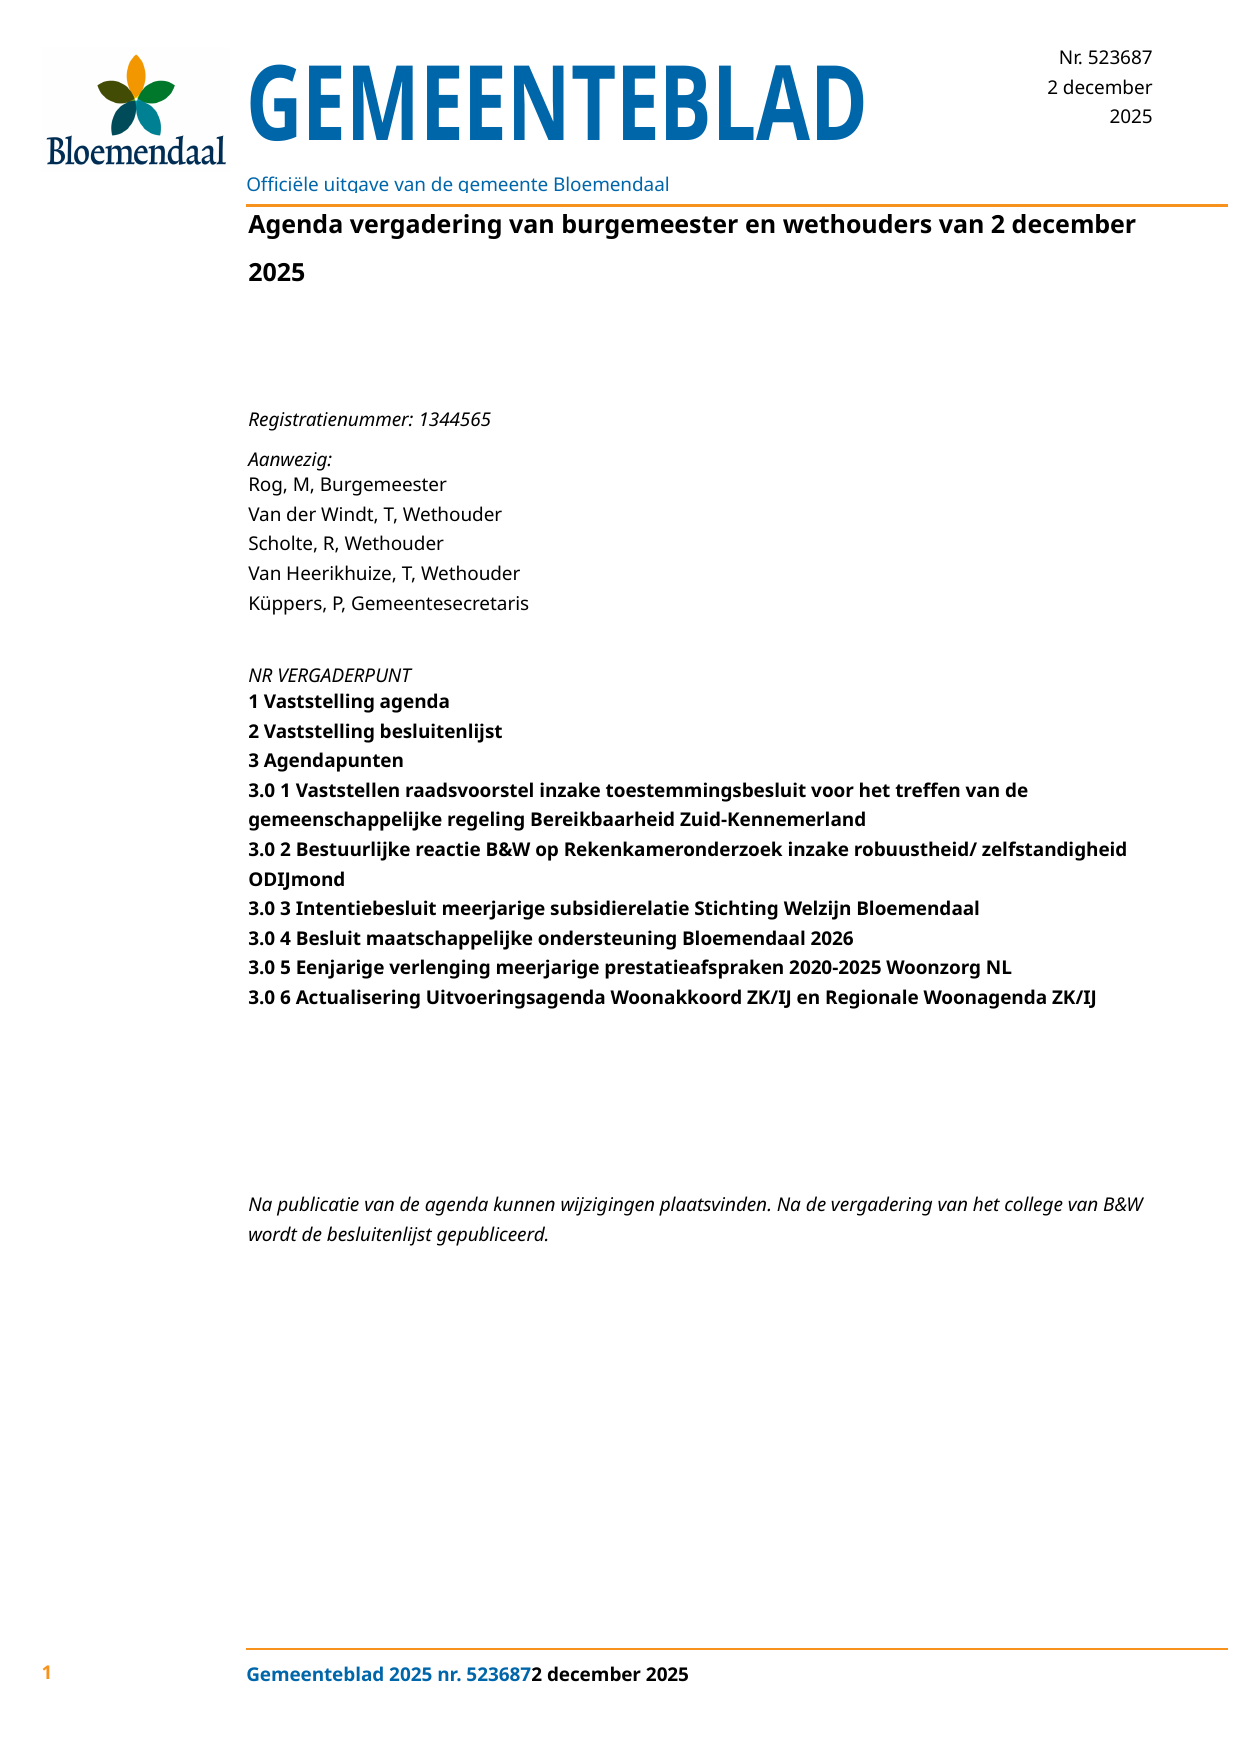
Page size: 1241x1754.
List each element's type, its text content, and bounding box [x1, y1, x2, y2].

picture [41, 47, 231, 172]
text Rog, M, Burgemeester [248, 471, 1152, 497]
text Scholte, R, Wethouder [248, 531, 1152, 556]
text 3 Agendapunten [248, 747, 1152, 773]
text 2 Vaststelling besluitenlijst [248, 718, 1152, 743]
text Van der Windt, T, Wethouder [248, 501, 1152, 527]
text Küppers, P, Gemeentesecretaris [248, 590, 1152, 616]
text 3.0 4 Besluit maatschappelijke ondersteuning Bloemendaal 2026 [248, 925, 1152, 951]
text Na publicatie van de agenda kunnen wijzigingen plaatsvinden. Na de vergadering van het college van B&W wordt de besluitenlijst gepubliceerd. [248, 1191, 1152, 1246]
text 3.0 1 Vaststellen raadsvoorstel inzake toestemmingsbesluit voor het treffen van de gemeenschappelijke regeling Bereikbaarheid Zuid-Kennemerland [248, 777, 1152, 832]
text Registratienummer: 1344565 [248, 406, 1152, 432]
text 3.0 5 Eenjarige verlenging meerjarige prestatieafspraken 2020-2025 Woonzorg NL [248, 954, 1152, 980]
text 3.0 3 Intentiebesluit meerjarige subsidierelatie Stichting Welzijn Bloemendaal [248, 895, 1152, 921]
text Van Heerikhuize, T, Wethouder [248, 560, 1152, 586]
text Agenda vergadering van burgemeester en wethouders van 2 december 2025 [248, 207, 1152, 288]
text NR VERGADERPUNT [248, 662, 1152, 688]
text 3.0 6 Actualisering Uitvoeringsagenda Woonakkoord ZK/IJ en Regionale Woonagenda ZK/IJ [248, 984, 1152, 1010]
text 3.0 2 Bestuurlijke reactie B&W op Rekenkameronderzoek inzake robuustheid/ zelfstandigheid ODIJmond [248, 836, 1152, 891]
text Aanwezig: [248, 446, 1152, 471]
text 1 Vaststelling agenda [248, 688, 1152, 714]
